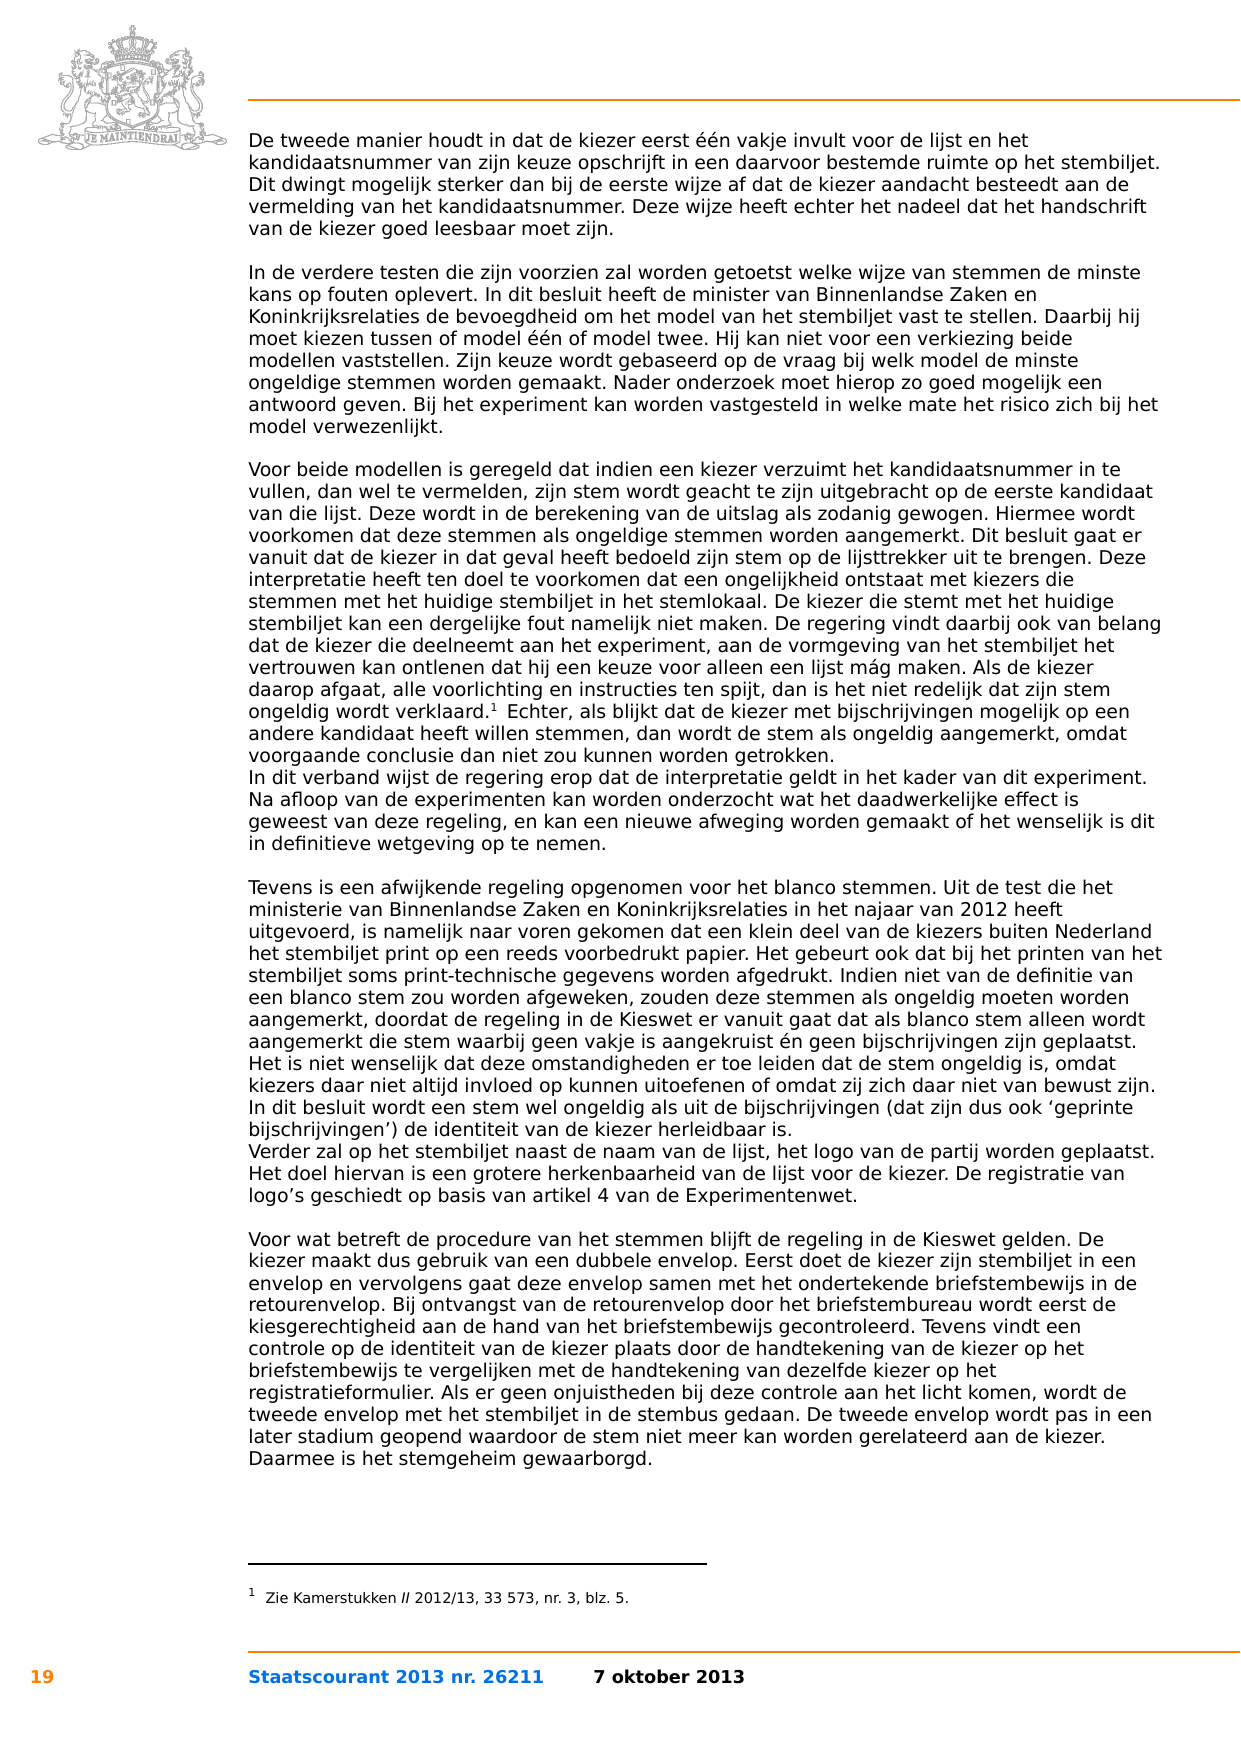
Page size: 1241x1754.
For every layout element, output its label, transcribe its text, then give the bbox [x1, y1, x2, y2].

text Verder zal op het stembiljet naast de naam van de lijst, het logo van de partij worden geplaatst. Het doel hiervan is een grotere herkenbaarheid van de lijst voor de kiezer. De registratie van logo’s geschiedt op basis van artikel 4 van de Experimentenwet. [248, 1141, 1163, 1207]
text Tevens is een afwijkende regeling opgenomen voor het blanco stemmen. Uit de test die het ministerie van Binnenlandse Zaken en Koninkrijksrelaties in het najaar van 2012 heeft uitgevoerd, is namelijk naar voren gekomen dat een klein deel van de kiezers buiten Nederland het stembiljet print op een reeds voorbedrukt papier. Het gebeurt ook dat bij het printen van het stembiljet soms print-technische gegevens worden afgedrukt. Indien niet van de definitie van een blanco stem zou worden afgeweken, zouden deze stemmen als ongeldig moeten worden aangemerkt, doordat de regeling in de Kieswet er vanuit gaat dat als blanco stem alleen wordt aangemerkt die stem waarbij geen vakje is aangekruist én geen bijschrijvingen zijn geplaatst. Het is niet wenselijk dat deze omstandigheden er toe leiden dat de stem ongeldig is, omdat kiezers daar niet altijd invloed op kunnen uitoefenen of omdat zij zich daar niet van bewust zijn. In dit besluit wordt een stem wel ongeldig als uit de bijschrijvingen (dat zijn dus ook ‘geprinte bijschrijvingen’) de identiteit van de kiezer herleidbaar is. [248, 877, 1163, 1141]
text In de verdere testen die zijn voorzien zal worden getoetst welke wijze van stemmen de minste kans op fouten oplevert. In dit besluit heeft de minister van Binnenlandse Zaken en Koninkrijksrelaties de bevoegdheid om het model van het stembiljet vast te stellen. Daarbij hij moet kiezen tussen of model één of model twee. Hij kan niet voor een verkiezing beide modellen vaststellen. Zijn keuze wordt gebaseerd op de vraag bij welk model de minste ongeldige stemmen worden gemaakt. Nader onderzoek moet hierop zo goed mogelijk een antwoord geven. Bij het experiment kan worden vastgesteld in welke mate het risico zich bij het model verwezenlijkt. [248, 262, 1163, 437]
picture [38, 25, 227, 150]
text Voor wat betreft de procedure van het stemmen blijft de regeling in de Kieswet gelden. De kiezer maakt dus gebruik van een dubbele envelop. Eerst doet de kiezer zijn stembiljet in een envelop en vervolgens gaat deze envelop samen met het ondertekende briefstembewijs in de retourenvelop. Bij ontvangst van de retourenvelop door het briefstembureau wordt eerst de kiesgerechtigheid aan de hand van het briefstembewijs gecontroleerd. Tevens vindt een controle op de identiteit van de kiezer plaats door de handtekening van de kiezer op het briefstembewijs te vergelijken met de handtekening van dezelfde kiezer op het registratieformulier. Als er geen onjuistheden bij deze controle aan het licht komen, wordt de tweede envelop met het stembiljet in de stembus gedaan. De tweede envelop wordt pas in een later stadium geopend waardoor de stem niet meer kan worden gerelateerd aan de kiezer. Daarmee is het stemgeheim gewaarborgd. [248, 1228, 1163, 1470]
text Voor beide modellen is geregeld dat indien een kiezer verzuimt het kandidaatsnummer in te vullen, dan wel te vermelden, zijn stem wordt geacht te zijn uitgebracht op de eerste kandidaat van die lijst. Deze wordt in de berekening van de uitslag als zodanig gewogen. Hiermee wordt voorkomen dat deze stemmen als ongeldige stemmen worden aangemerkt. Dit besluit gaat er vanuit dat de kiezer in dat geval heeft bedoeld zijn stem op de lijsttrekker uit te brengen. Deze interpretatie heeft ten doel te voorkomen dat een ongelijkheid ontstaat met kiezers die stemmen met het huidige stembiljet in het stemlokaal. De kiezer die stemt met het huidige stembiljet kan een dergelijke fout namelijk niet maken. De regering vindt daarbij ook van belang dat de kiezer die deelneemt aan het experiment, aan de vormgeving van het stembiljet het vertrouwen kan ontlenen dat hij een keuze voor alleen een lijst mág maken. Als de kiezer daarop afgaat, alle voorlichting en instructies ten spijt, dan is het niet redelijk dat zijn stem ongeldig wordt verklaard. Echter, als blijkt dat de kiezer met bijschrijvingen mogelijk op een andere kandidaat heeft willen stemmen, dan wordt de stem als ongeldig aangemerkt, omdat voorgaande conclusie dan niet zou kunnen worden getrokken. [248, 459, 1163, 767]
text De tweede manier houdt in dat de kiezer eerst één vakje invult voor de lijst en het kandidaatsnummer van zijn keuze opschrijft in een daarvoor bestemde ruimte op het stembiljet. Dit dwingt mogelijk sterker dan bij de eerste wijze af dat de kiezer aandacht besteedt aan de vermelding van het kandidaatsnummer. Deze wijze heeft echter het nadeel dat het handschrift van de kiezer goed leesbaar moet zijn. [248, 130, 1163, 240]
text Zie Kamerstukken II 2012/13, 33 573, nr. 3, blz. 5. [248, 1586, 1163, 1608]
text In dit verband wijst de regering erop dat de interpretatie geldt in het kader van dit experiment. Na afloop van de experimenten kan worden onderzocht wat het daadwerkelijke effect is geweest van deze regeling, en kan een nieuwe afweging worden gemaakt of het wenselijk is dit in definitieve wetgeving op te nemen. [248, 767, 1163, 855]
